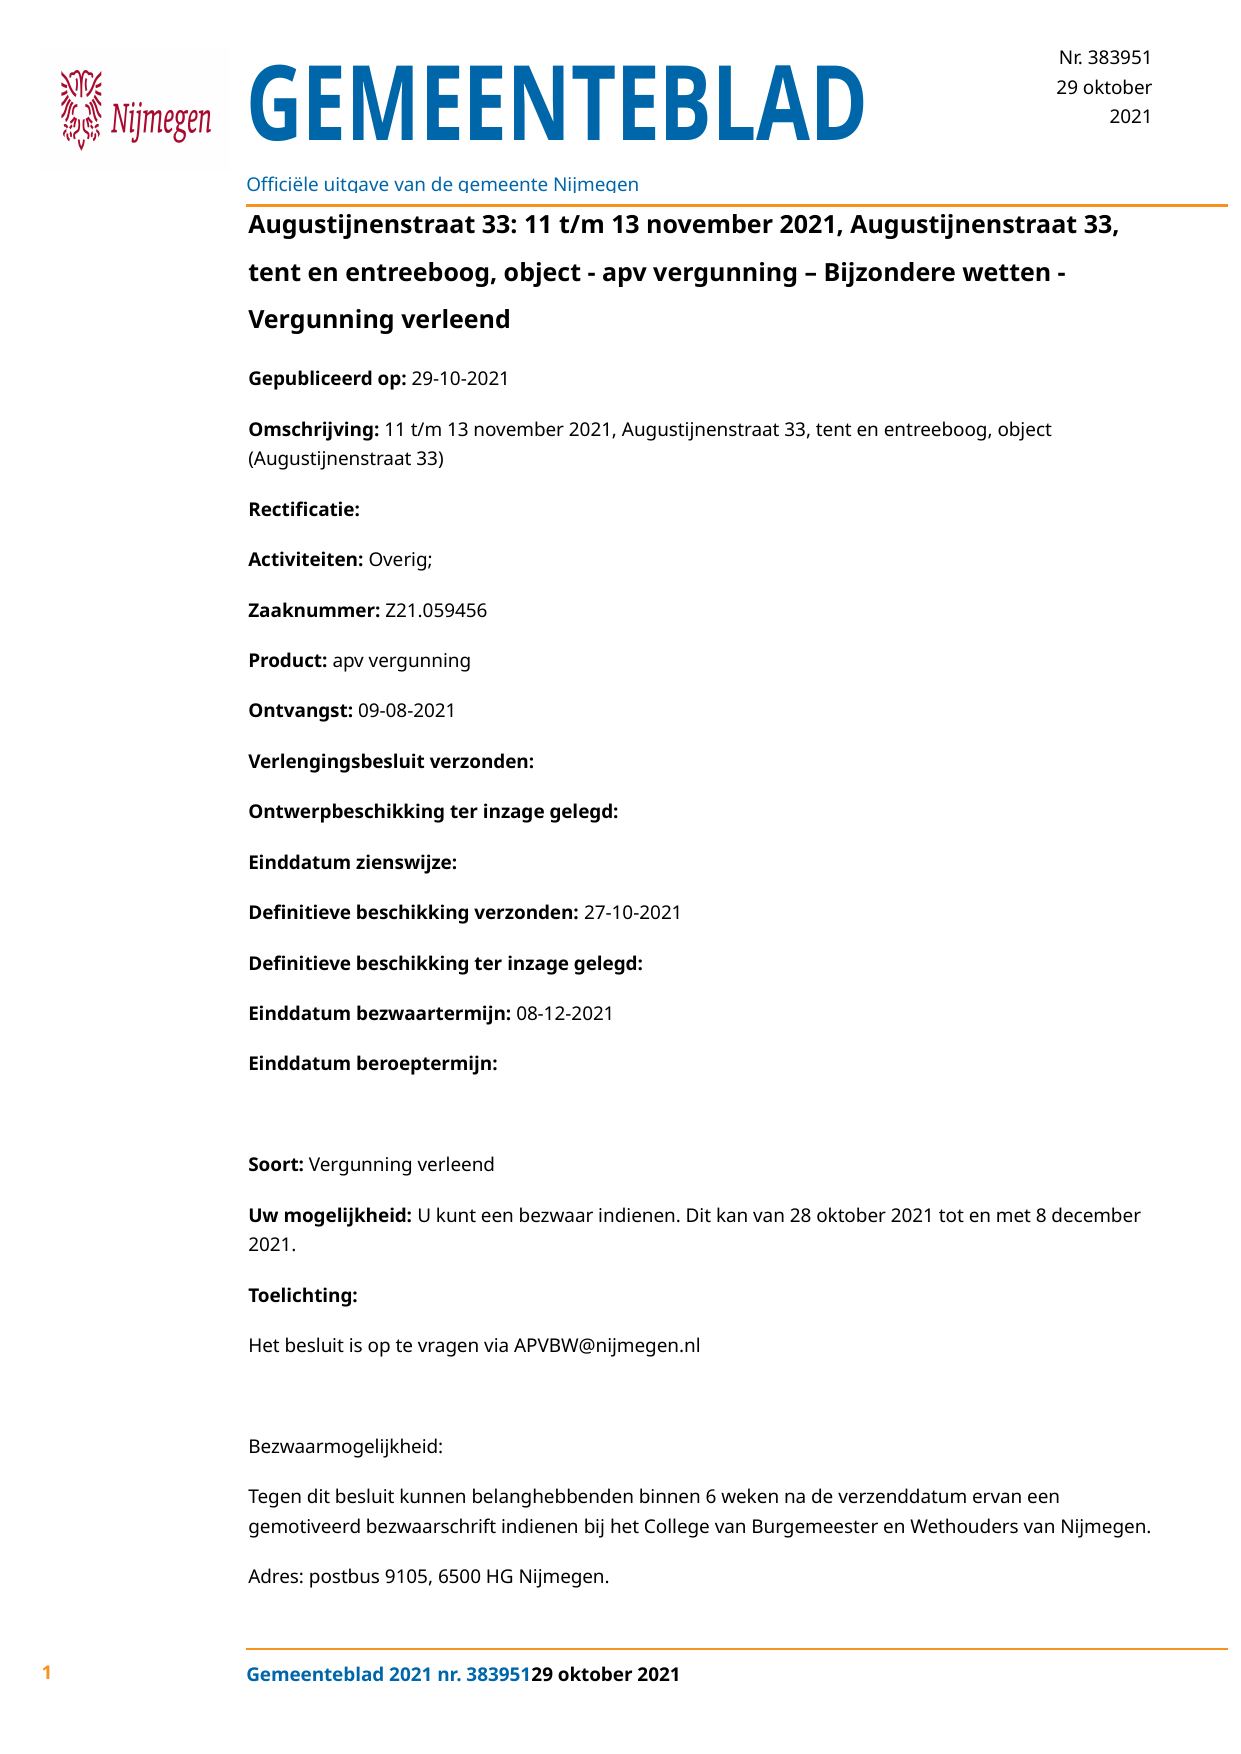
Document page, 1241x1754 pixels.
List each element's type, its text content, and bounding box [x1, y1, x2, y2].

text Activiteiten: Overig; [248, 546, 1152, 572]
text Zaaknummer: Z21.059456 [248, 597, 1152, 622]
text Tegen dit besluit kunnen belanghebbenden binnen 6 weken na de verzenddatum ervan een gemotiveerd bezwaarschrift indienen bij het College van Burgemeester en Wethouders van Nijmegen. [248, 1483, 1152, 1539]
text Soort: Vergunning verleend [248, 1151, 1152, 1177]
text Ontwerpbeschikking ter inzage gelegd: [248, 798, 1152, 824]
text Verlengingsbesluit verzonden: [248, 748, 1152, 774]
text Definitieve beschikking ter inzage gelegd: [248, 950, 1152, 975]
text Einddatum zienswijze: [248, 849, 1152, 874]
text Einddatum beroeptermijn: [248, 1051, 1152, 1076]
text Uw mogelijkheid: U kunt een bezwaar indienen. Dit kan van 28 oktober 2021 tot en met 8 december 2021. [248, 1202, 1152, 1257]
picture [41, 47, 231, 172]
text Toelichting: [248, 1282, 1152, 1307]
text Omschrijving: 11 t/m 13 november 2021, Augustijnenstraat 33, tent en entreeboog, object (Augustijnenstraat 33) [248, 416, 1152, 471]
text Product: apv vergunning [248, 647, 1152, 673]
text Bezwaarmogelijkheid: [248, 1433, 1152, 1459]
text Definitieve beschikking verzonden: 27-10-2021 [248, 899, 1152, 925]
text Augustijnenstraat 33: 11 t/m 13 november 2021, Augustijnenstraat 33, tent en entreeboog, object - apv vergunning – Bijzondere wetten - Vergunning verleend [248, 207, 1152, 336]
text Einddatum bezwaartermijn: 08-12-2021 [248, 1000, 1152, 1026]
text Het besluit is op te vragen via APVBW@nijmegen.nl [248, 1332, 1152, 1358]
text Gepubliceerd op: 29-10-2021 [248, 366, 1152, 391]
text Adres: postbus 9105, 6500 HG Nijmegen. [248, 1563, 1152, 1589]
text Rectificatie: [248, 496, 1152, 522]
text Ontvangst: 09-08-2021 [248, 698, 1152, 723]
